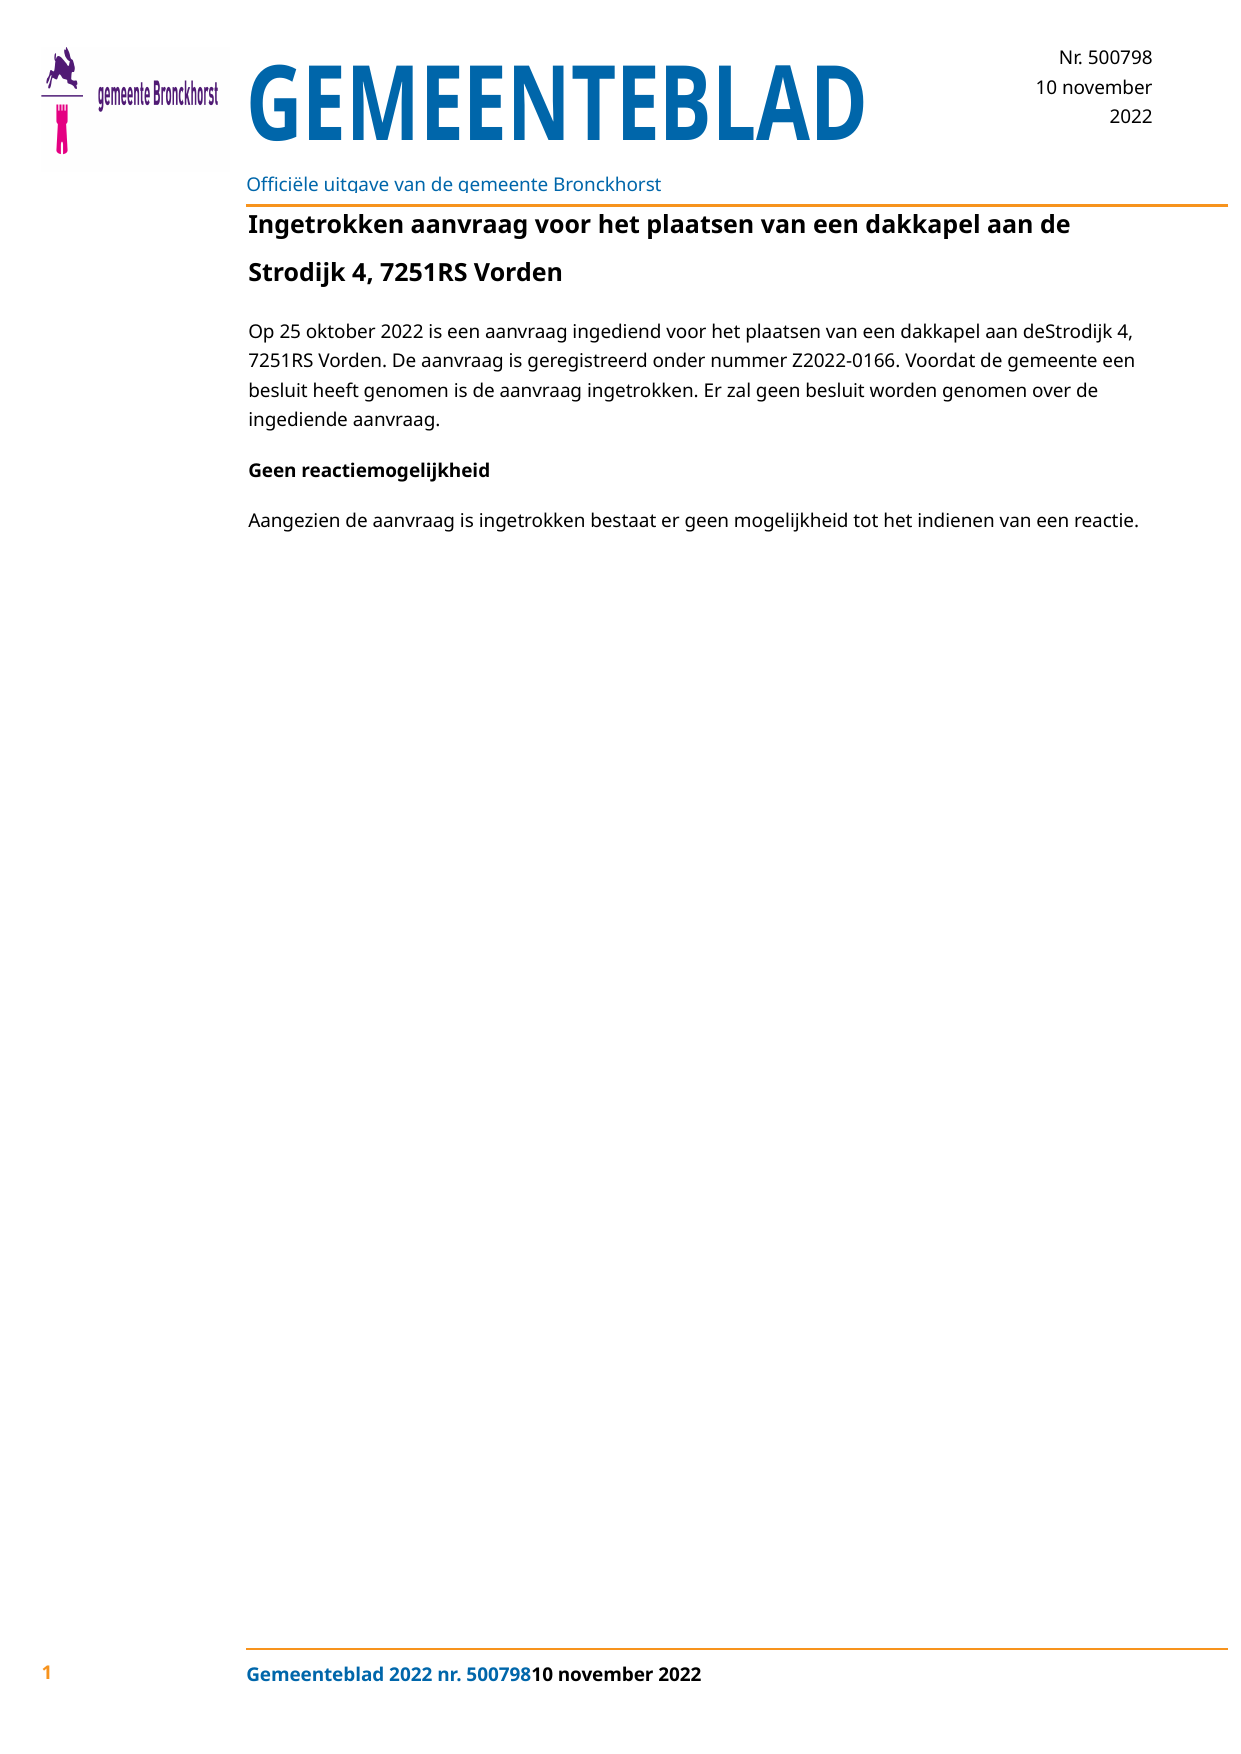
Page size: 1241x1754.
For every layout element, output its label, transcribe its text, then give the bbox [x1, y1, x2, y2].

text Op 25 oktober 2022 is een aanvraag ingediend voor het plaatsen van een dakkapel aan deStrodijk 4, 7251RS Vorden. De aanvraag is geregistreerd onder nummer Z2022-0166. Voordat de gemeente een besluit heeft genomen is de aanvraag ingetrokken. Er zal geen besluit worden genomen over de ingediende aanvraag. [248, 318, 1152, 432]
text Ingetrokken aanvraag voor het plaatsen van een dakkapel aan de Strodijk 4, 7251RS Vorden [248, 207, 1152, 288]
text Geen reactiemogelijkheid [248, 457, 1152, 483]
picture [41, 47, 231, 172]
text Aangezien de aanvraag is ingetrokken bestaat er geen mogelijkheid tot het indienen van een reactie. [248, 507, 1152, 533]
